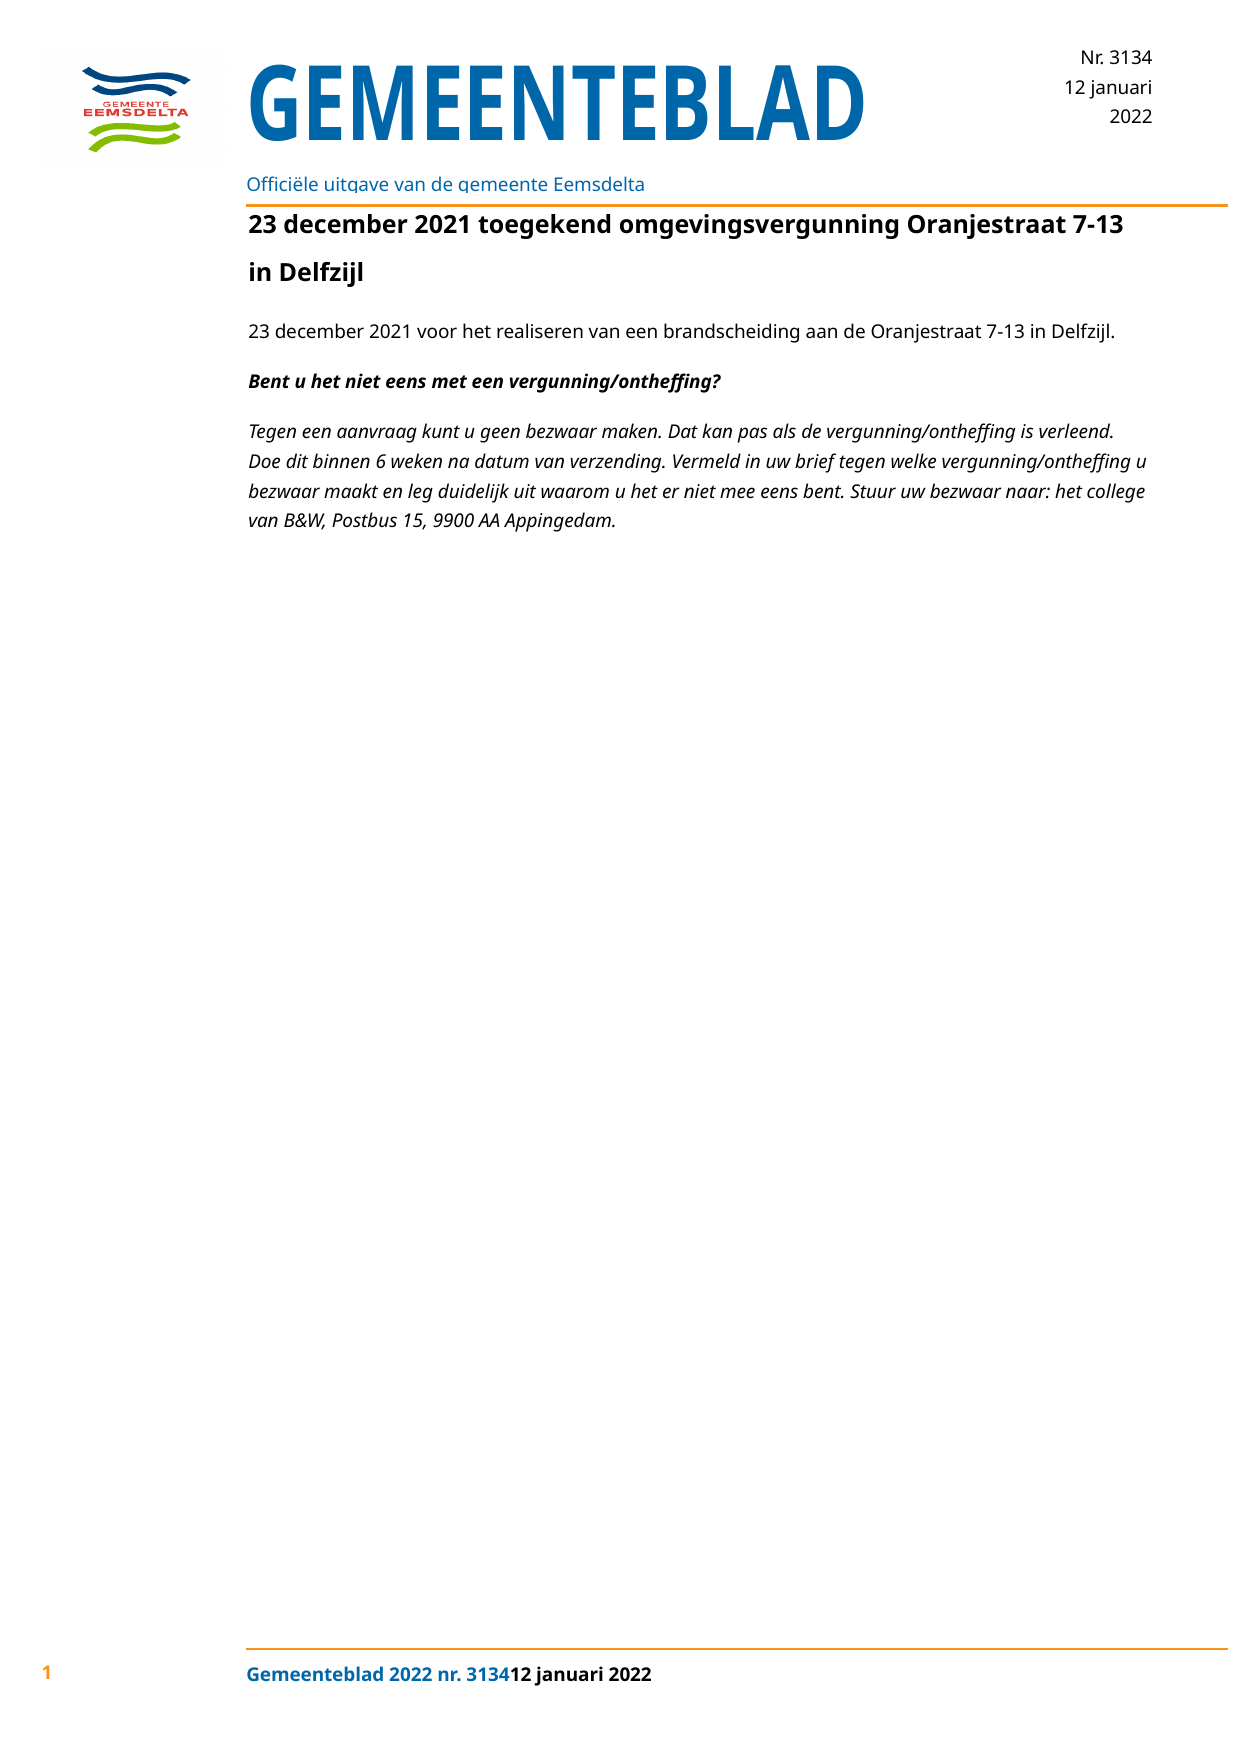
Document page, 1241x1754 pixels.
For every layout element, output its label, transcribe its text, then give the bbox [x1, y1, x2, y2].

text Bent u het niet eens met een vergunning/ontheffing? [248, 368, 1152, 394]
text 23 december 2021 toegekend omgevingsvergunning Oranjestraat 7-13 in Delfzijl [248, 207, 1152, 288]
text 23 december 2021 voor het realiseren van een brandscheiding aan de Oranjestraat 7-13 in Delfzijl. [248, 318, 1152, 344]
picture [41, 47, 231, 172]
text Tegen een aanvraag kunt u geen bezwaar maken. Dat kan pas als de vergunning/ontheffing is verleend. Doe dit binnen 6 weken na datum van verzending. Vermeld in uw brief tegen welke vergunning/ontheffing u bezwaar maakt en leg duidelijk uit waarom u het er niet mee eens bent. Stuur uw bezwaar naar: het college van B&W, Postbus 15, 9900 AA Appingedam. [248, 419, 1152, 533]
